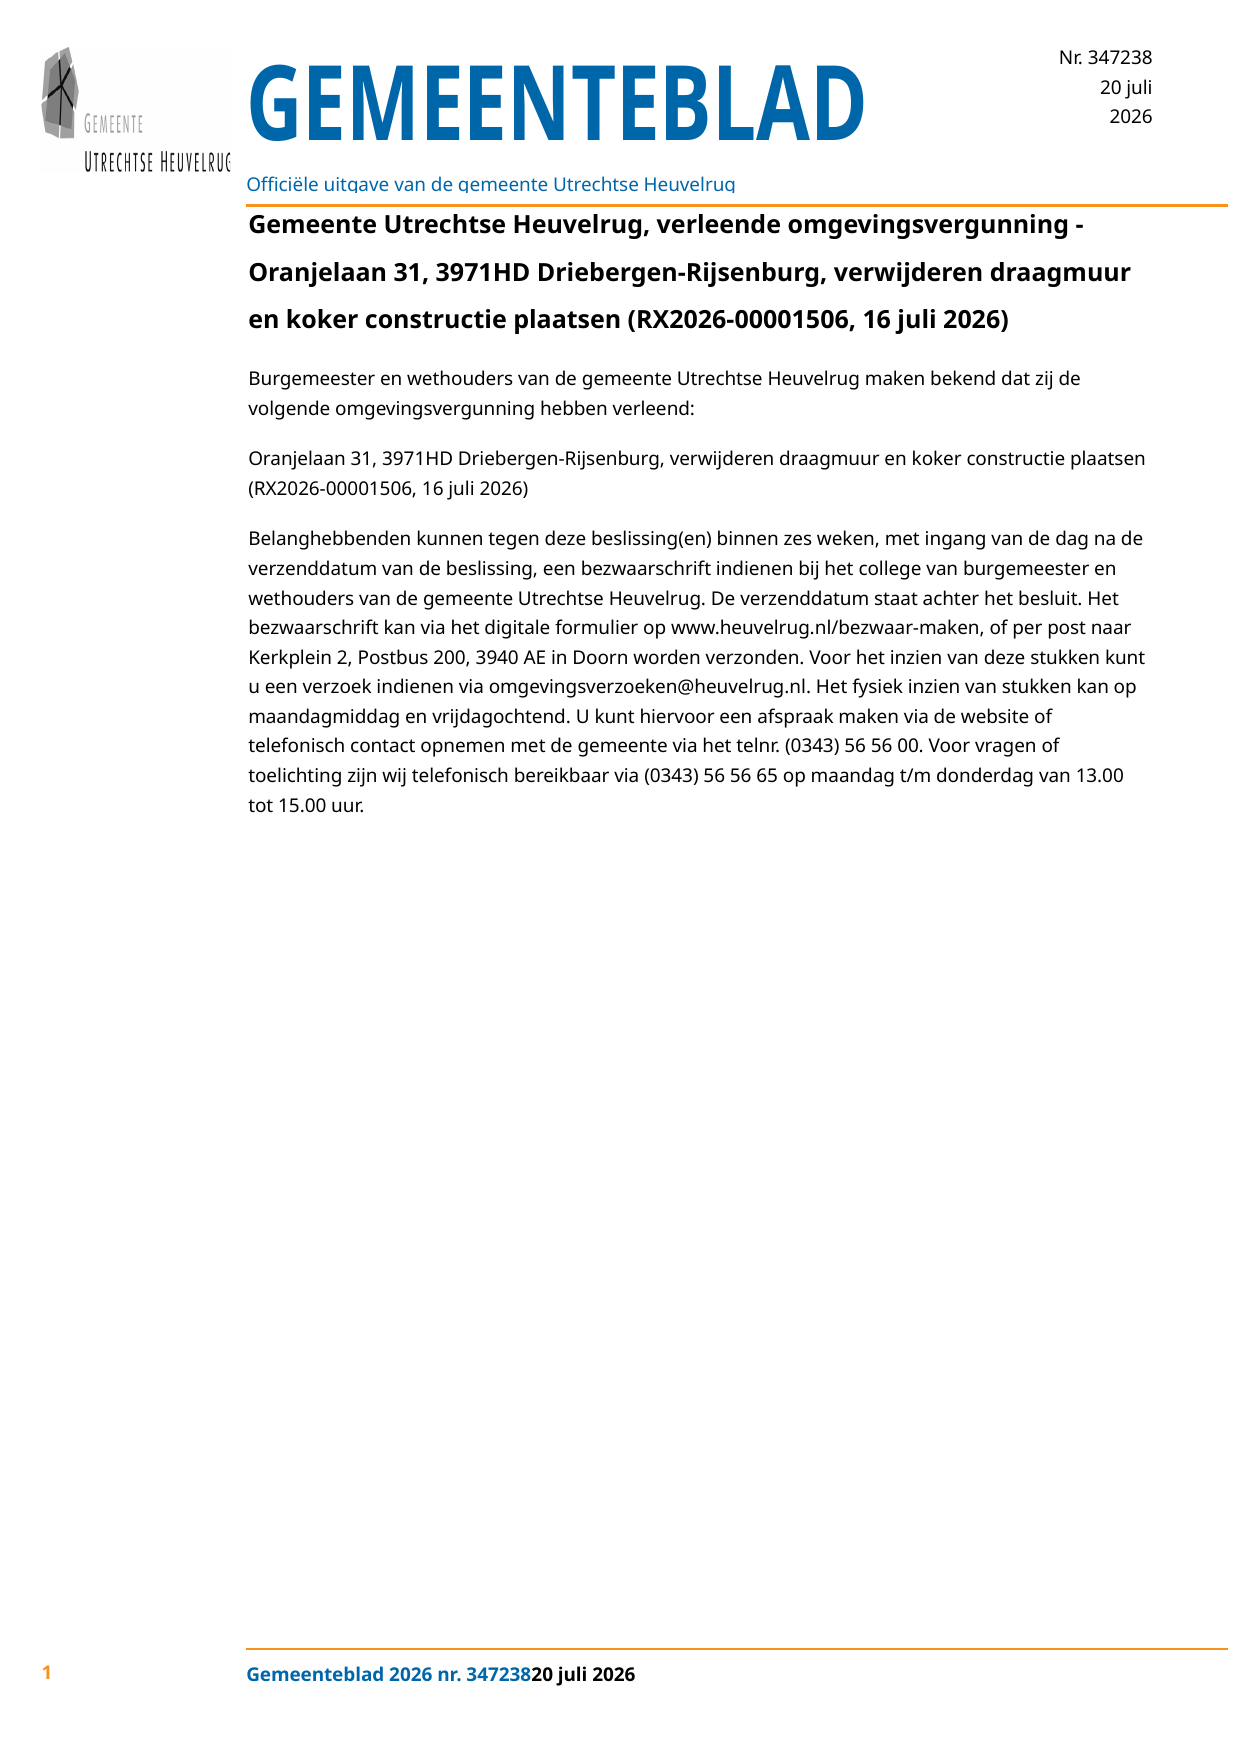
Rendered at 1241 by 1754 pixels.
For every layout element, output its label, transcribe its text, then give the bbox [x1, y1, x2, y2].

text Oranjelaan 31, 3971HD Driebergen-Rijsenburg, verwijderen draagmuur en koker constructie plaatsen (RX2026-00001506, 16 juli 2026) [248, 446, 1152, 501]
text Burgemeester en wethouders van de gemeente Utrechtse Heuvelrug maken bekend dat zij de volgende omgevingsvergunning hebben verleend: [248, 366, 1152, 421]
picture [41, 47, 231, 172]
text Gemeente Utrechtse Heuvelrug, verleende omgevingsvergunning - Oranjelaan 31, 3971HD Driebergen-Rijsenburg, verwijderen draagmuur en koker constructie plaatsen (RX2026-00001506, 16 juli 2026) [248, 207, 1152, 336]
text Belanghebbenden kunnen tegen deze beslissing(en) binnen zes weken, met ingang van de dag na de verzenddatum van de beslissing, een bezwaarschrift indienen bij het college van burgemeester en wethouders van de gemeente Utrechtse Heuvelrug. De verzenddatum staat achter het besluit. Het bezwaarschrift kan via het digitale formulier op www.heuvelrug.nl/bezwaar-maken, of per post naar Kerkplein 2, Postbus 200, 3940 AE in Doorn worden verzonden. Voor het inzien van deze stukken kunt u een verzoek indienen via omgevingsverzoeken@heuvelrug.nl. Het fysiek inzien van stukken kan op maandagmiddag en vrijdagochtend. U kunt hiervoor een afspraak maken via de website of telefonisch contact opnemen met de gemeente via het telnr. (0343) 56 56 00. Voor vragen of toelichting zijn wij telefonisch bereikbaar via (0343) 56 56 65 op maandag t/m donderdag van 13.00 tot 15.00 uur. [248, 526, 1152, 817]
